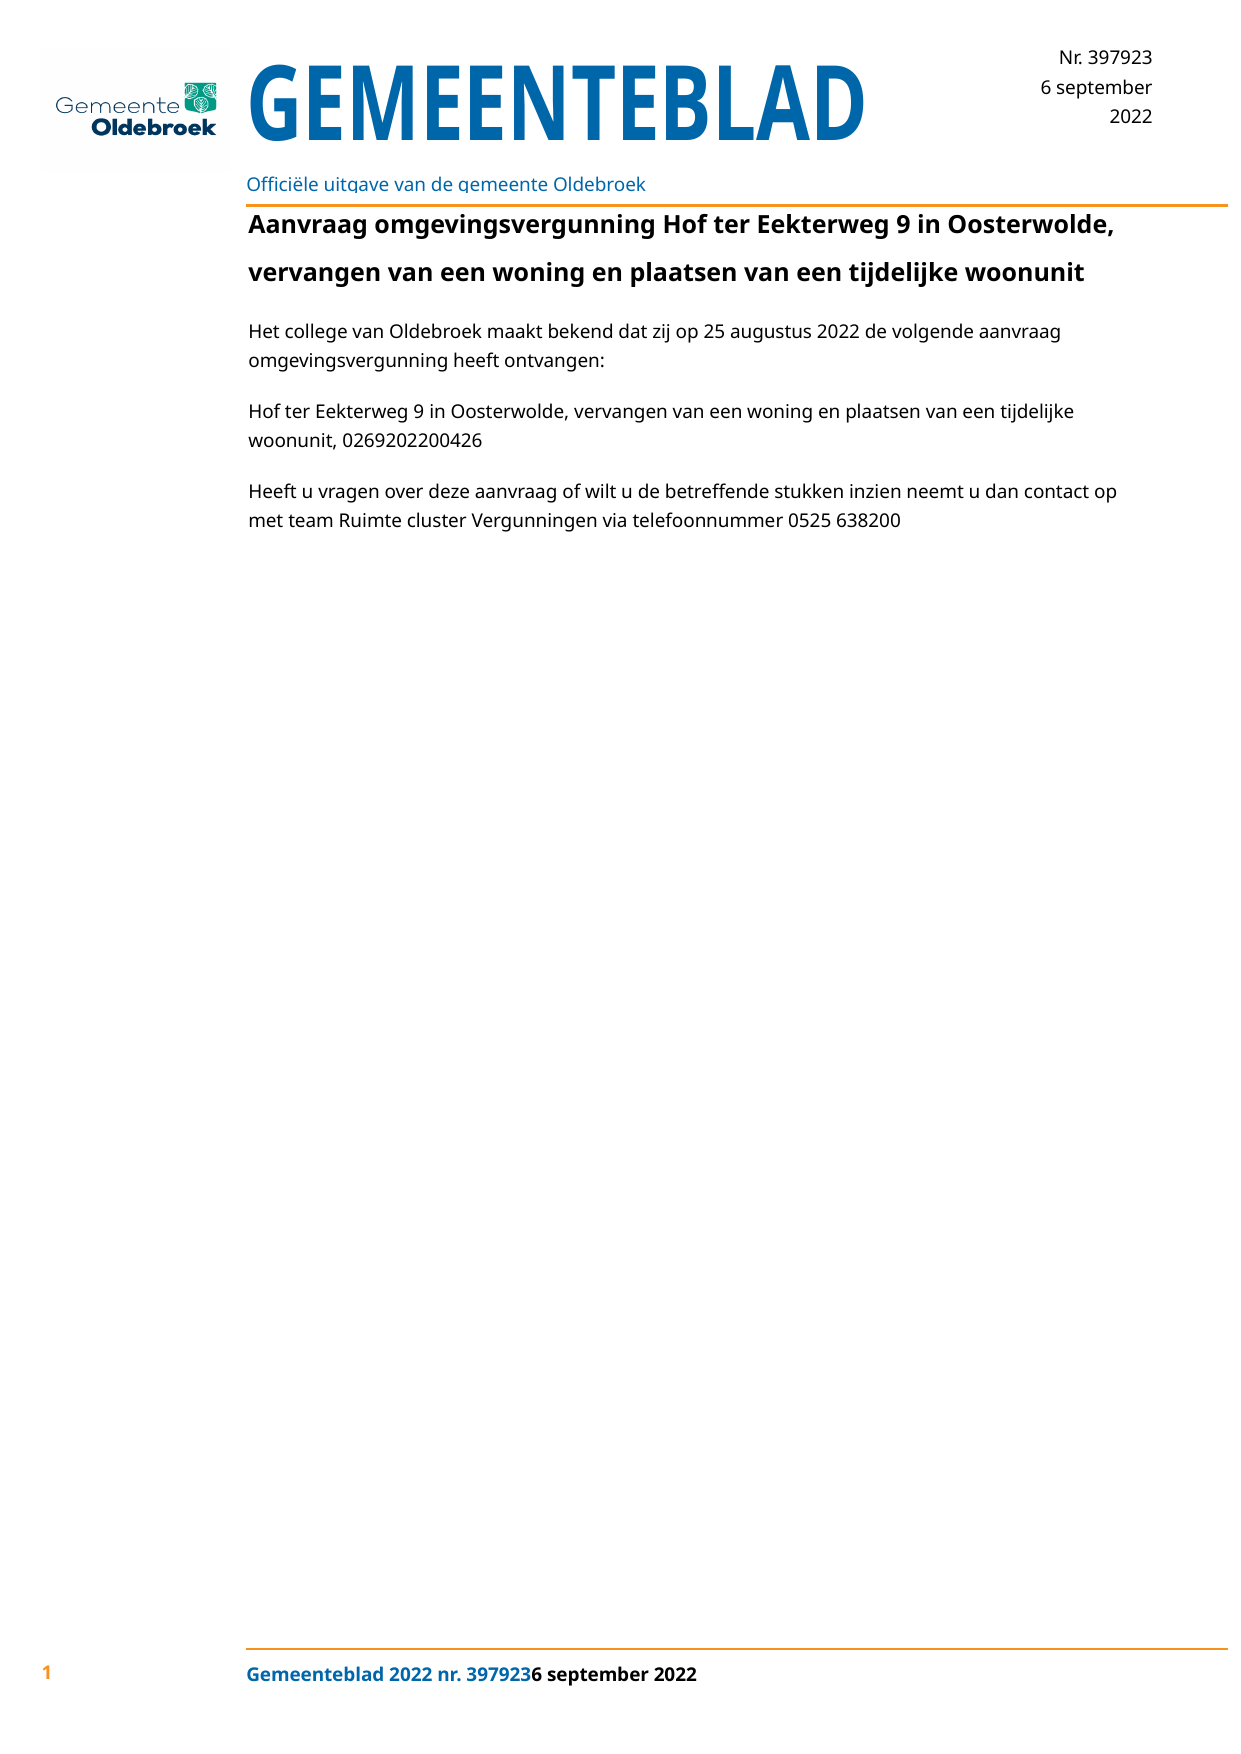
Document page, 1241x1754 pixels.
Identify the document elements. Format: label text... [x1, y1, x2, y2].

picture [41, 47, 231, 172]
text Aanvraag omgevingsvergunning Hof ter Eekterweg 9 in Oosterwolde, vervangen van een woning en plaatsen van een tijdelijke woonunit [248, 207, 1152, 288]
text Heeft u vragen over deze aanvraag of wilt u de betreffende stukken inzien neemt u dan contact op met team Ruimte cluster Vergunningen via telefoonnummer 0525 638200 [248, 478, 1152, 533]
text Het college van Oldebroek maakt bekend dat zij op 25 augustus 2022 de volgende aanvraag omgevingsvergunning heeft ontvangen: [248, 318, 1152, 373]
text Hof ter Eekterweg 9 in Oosterwolde, vervangen van een woning en plaatsen van een tijdelijke woonunit, 0269202200426 [248, 398, 1152, 453]
